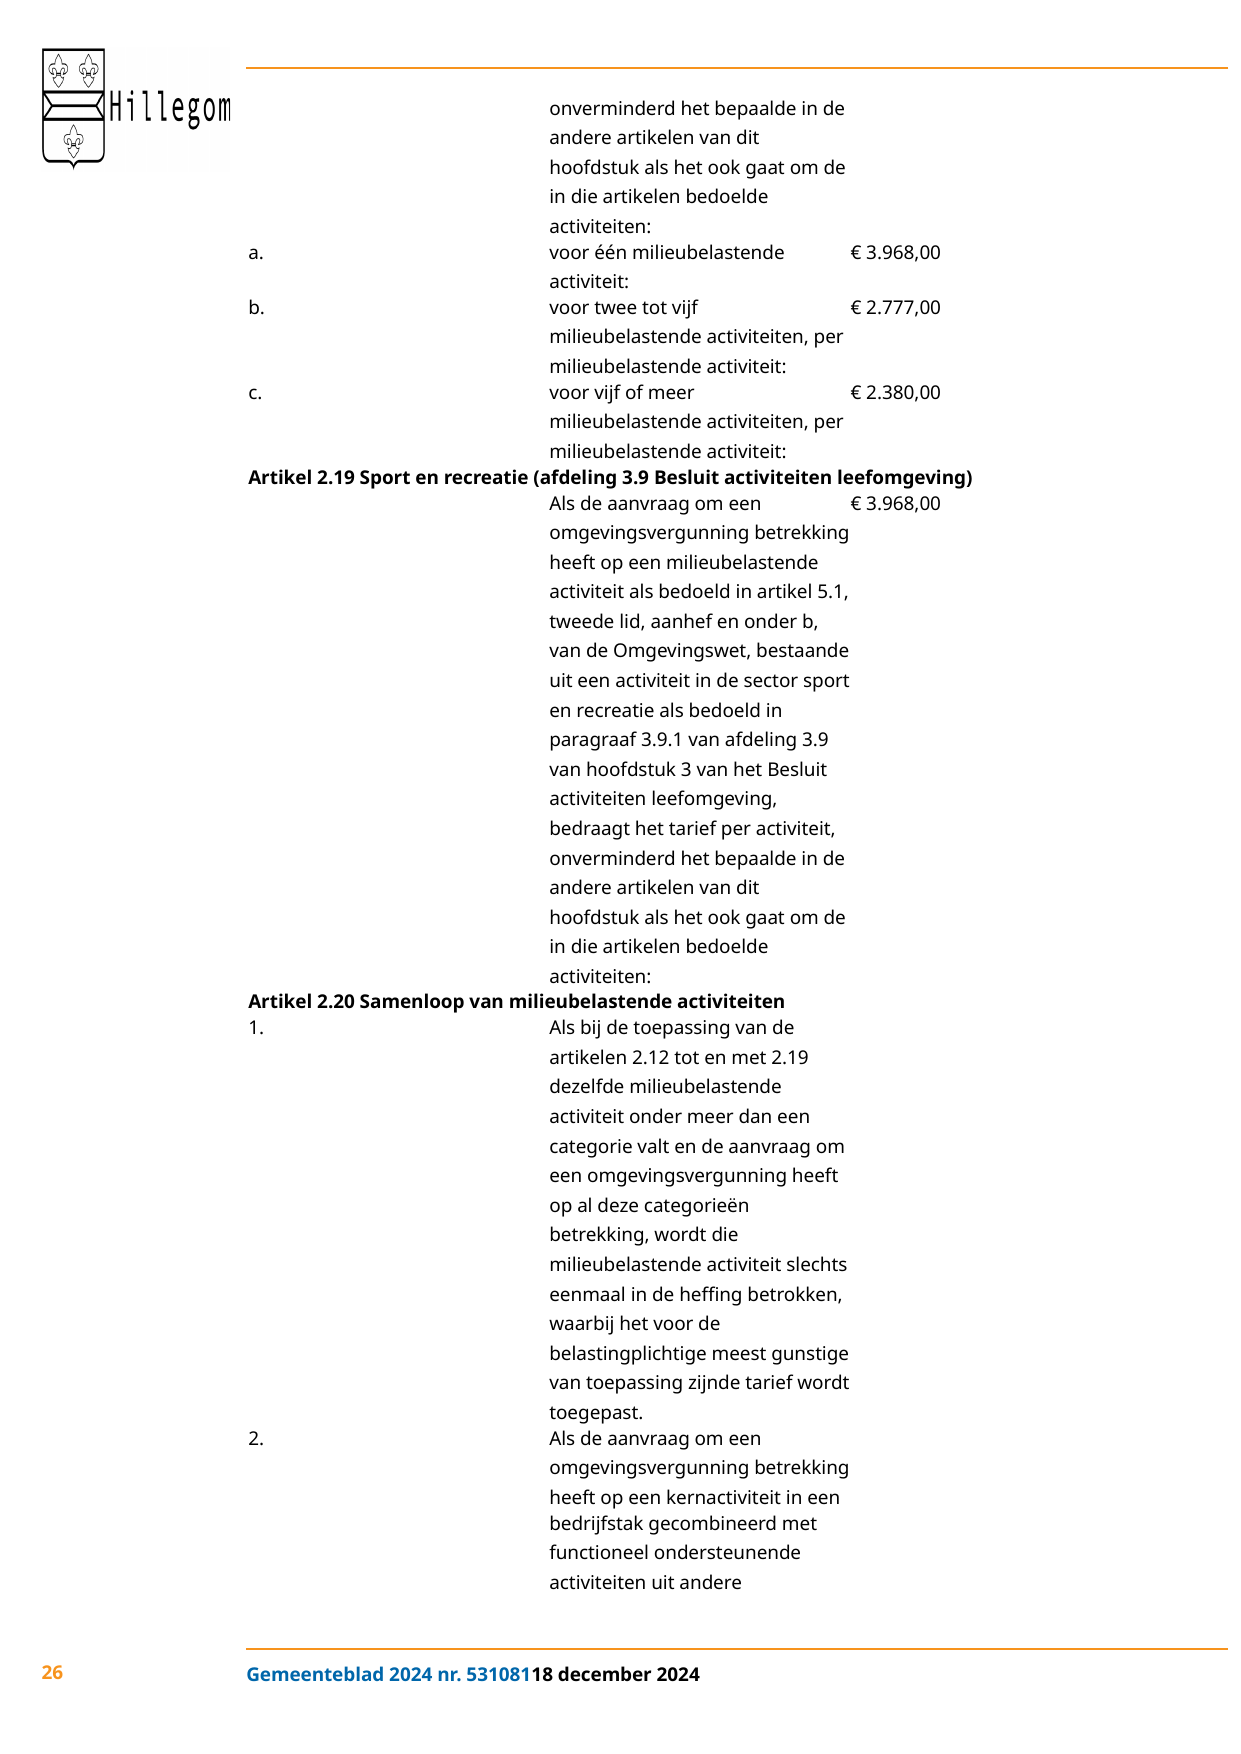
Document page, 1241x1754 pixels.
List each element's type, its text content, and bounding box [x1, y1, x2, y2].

table_cell a. [248, 239, 549, 294]
table_cell Als de aanvraag om een omgevingsvergunning betrekking heeft op een milieubelastende activiteit als bedoeld in artikel 5.1, tweede lid, aanhef en onder b, van de Omgevingswet, bestaande uit een activiteit in de sector sport en recreatie als bedoeld in paragraaf 3.9.1 van afdeling 3.9 van hoofdstuk 3 van het Besluit activiteiten leefomgeving, bedraagt het tarief per activiteit, onverminderd het bepaalde in de andere artikelen van dit hoofdstuk als het ook gaat om de in die artikelen bedoelde activiteiten: [549, 490, 850, 989]
table_cell Als de aanvraag om een omgevingsvergunning betrekking heeft op een kernactiviteit in een [549, 1425, 850, 1510]
table_cell € 3.968,00 [850, 490, 1152, 989]
table_cell Als bij de toepassing van de artikelen 2.12 tot en met 2.19 dezelfde milieubelastende activiteit onder meer dan een categorie valt en de aanvraag om een omgevingsvergunning heeft op al deze categorieën betrekking, wordt die milieubelastende activiteit slechts eenmaal in de heffing betrokken, waarbij het voor de belastingplichtige meest gunstige van toepassing zijnde tarief wordt toegepast. [549, 1015, 850, 1425]
table_cell voor één milieubelastende activiteit: [549, 239, 850, 294]
table_cell [850, 1015, 1152, 1425]
table_cell € 3.968,00 [850, 239, 1152, 294]
table_cell € 2.380,00 [850, 379, 1152, 464]
table_cell b. [248, 294, 549, 379]
table_cell [850, 95, 1152, 239]
table_cell 2. [248, 1425, 549, 1594]
table_cell voor twee tot vijf milieubelastende activiteiten, per milieubelastende activiteit: [549, 294, 850, 379]
picture [41, 47, 231, 172]
table_cell [248, 95, 549, 239]
table_cell onverminderd het bepaalde in de andere artikelen van dit hoofdstuk als het ook gaat om de in die artikelen bedoelde activiteiten: [549, 95, 850, 239]
table_cell 1. [248, 1015, 549, 1425]
table_cell € 2.777,00 [850, 294, 1152, 379]
table_cell voor vijf of meer milieubelastende activiteiten, per milieubelastende activiteit: [549, 379, 850, 464]
table_cell [248, 490, 549, 989]
table_cell c. [248, 379, 549, 464]
table_cell [850, 1425, 1152, 1594]
table_cell Artikel 2.19 Sport en recreatie (afdeling 3.9 Besluit activiteiten leefomgeving) [248, 464, 1152, 490]
table_cell Artikel 2.20 Samenloop van milieubelastende activiteiten [248, 989, 1152, 1014]
table_cell bedrijfstak gecombineerd met functioneel ondersteunende activiteiten uit andere [549, 1510, 850, 1594]
